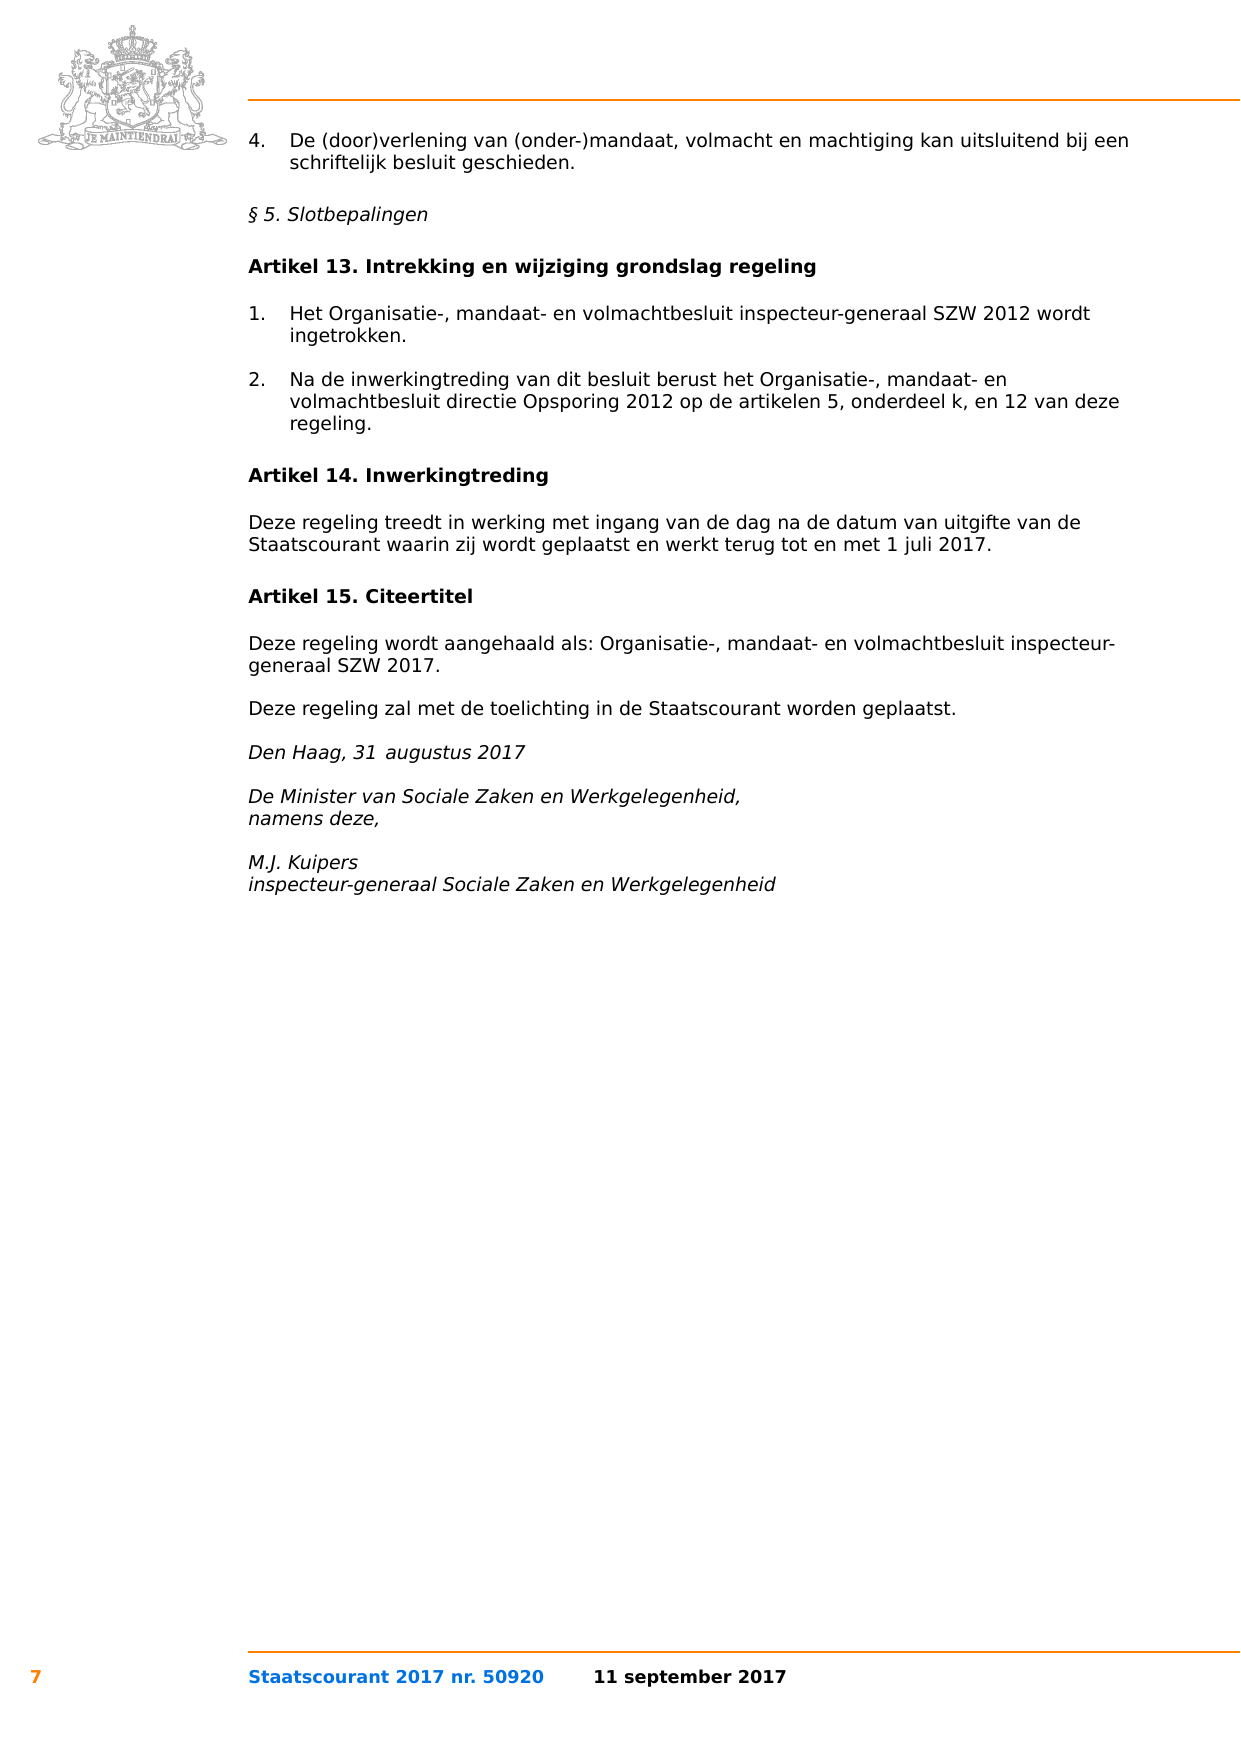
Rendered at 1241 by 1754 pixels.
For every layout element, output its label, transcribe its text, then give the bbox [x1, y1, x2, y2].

text Deze regeling wordt aangehaald als: Organisatie-, mandaat- en volmachtbesluit inspecteur-generaal SZW 2017. [248, 632, 1163, 676]
text 4. De (door)verlening van (onder-)mandaat, volmacht en machtiging kan uitsluitend bij een schriftelijk besluit geschieden. [248, 130, 1163, 174]
text Deze regeling treedt in werking met ingang van de dag na de datum van uitgifte van de Staatscourant waarin zij wordt geplaatst en werkt terug tot en met 1 juli 2017. [248, 512, 1163, 556]
picture [38, 25, 227, 150]
subtitle § 5. Slotbepalingen [248, 204, 1163, 226]
text 2. Na de inwerkingtreding van dit besluit berust het Organisatie-, mandaat- en volmachtbesluit directie Opsporing 2012 op de artikelen 5, onderdeel k, en 12 van deze regeling. [248, 369, 1163, 434]
subtitle Artikel 15. Citeertitel [248, 586, 1163, 607]
text 1. Het Organisatie-, mandaat- en volmachtbesluit inspecteur-generaal SZW 2012 wordt ingetrokken. [248, 303, 1163, 347]
text De Minister van Sociale Zaken en Werkgelegenheid, namens deze, M.J. Kuipers inspecteur-generaal Sociale Zaken en Werkgelegenheid [248, 786, 1163, 896]
text Den Haag, 31 augustus 2017 [248, 742, 1163, 764]
text Deze regeling zal met de toelichting in de Staatscourant worden geplaatst. [248, 698, 1163, 720]
subtitle Artikel 13. Intrekking en wijziging grondslag regeling [248, 256, 1163, 278]
subtitle Artikel 14. Inwerkingtreding [248, 464, 1163, 487]
